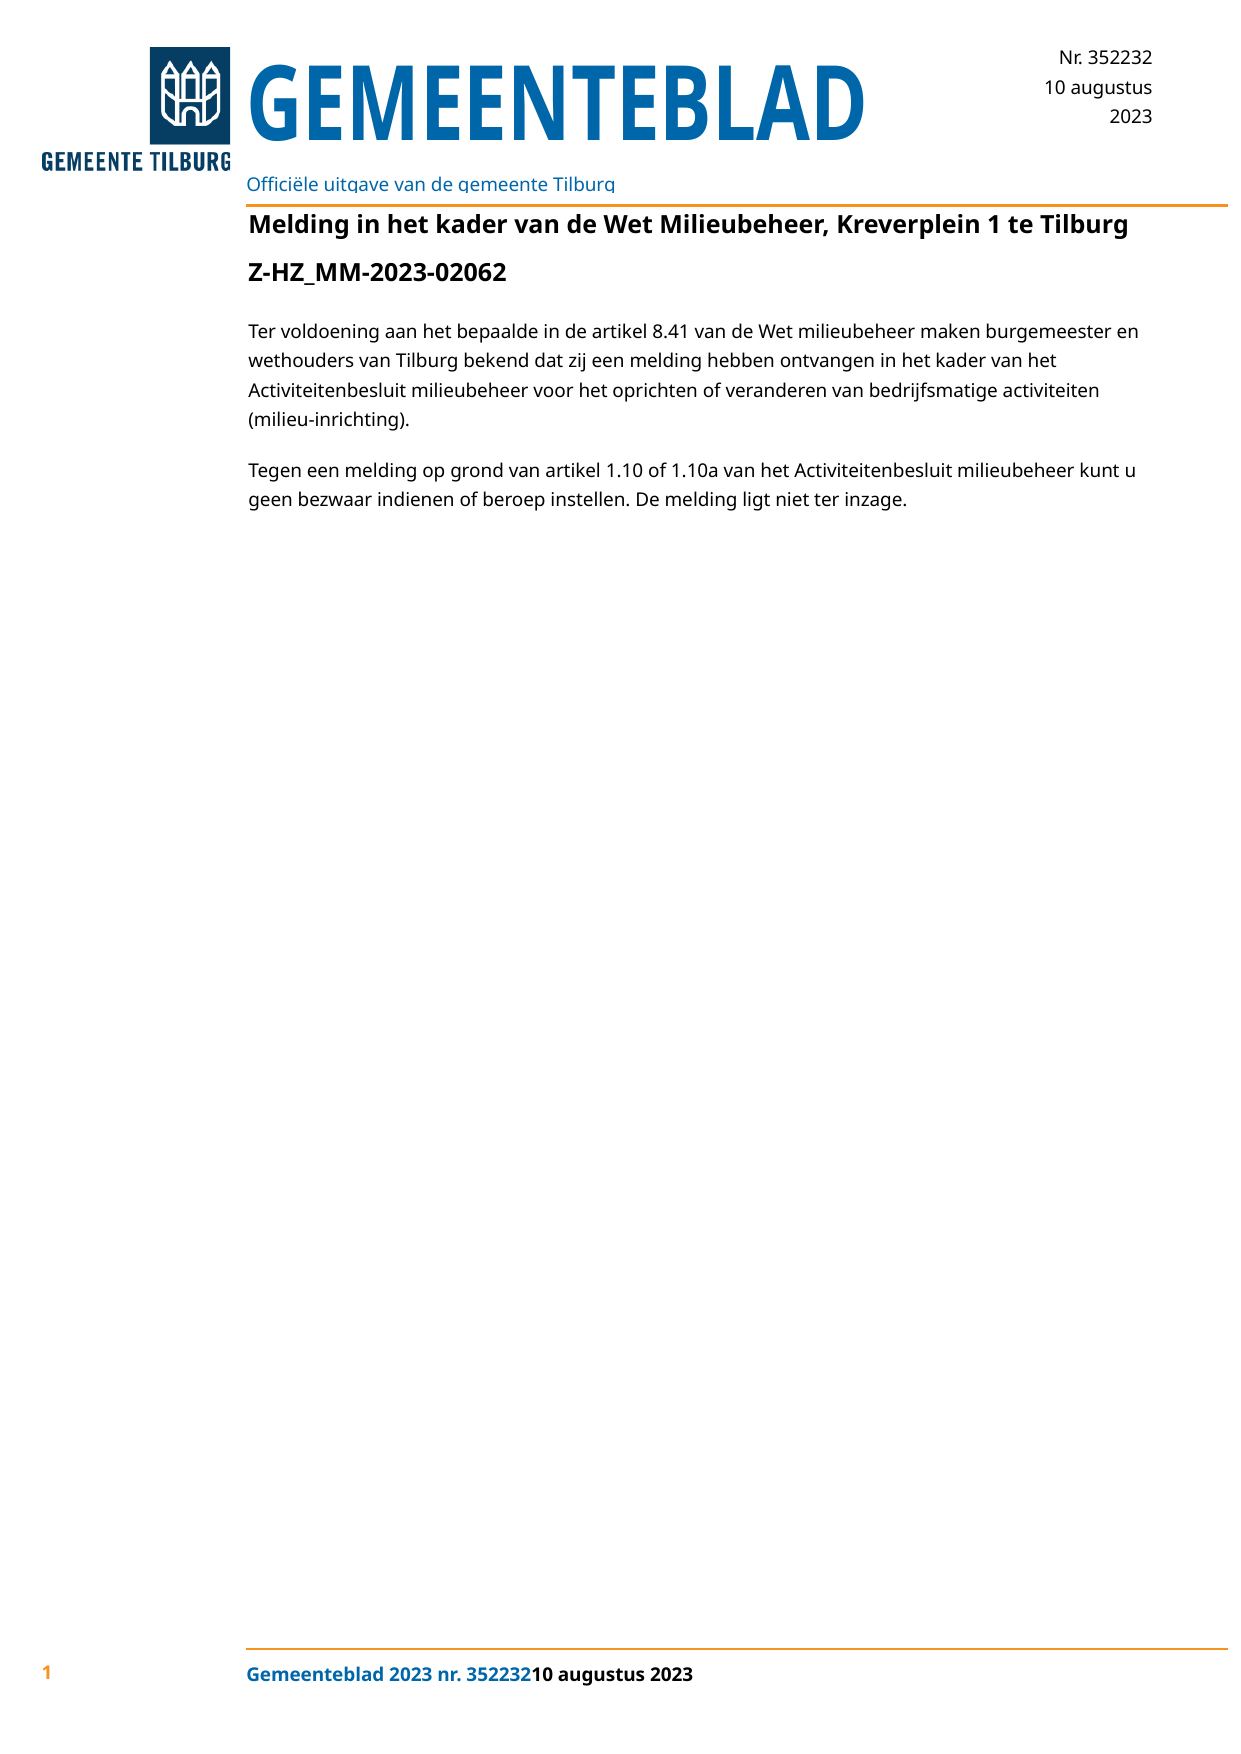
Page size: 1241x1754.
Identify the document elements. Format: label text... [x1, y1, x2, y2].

text Ter voldoening aan het bepaalde in de artikel 8.41 van de Wet milieubeheer maken burgemeester en wethouders van Tilburg bekend dat zij een melding hebben ontvangen in het kader van het Activiteitenbesluit milieubeheer voor het oprichten of veranderen van bedrijfsmatige activiteiten (milieu-inrichting). [248, 318, 1152, 432]
picture [41, 47, 231, 172]
text Tegen een melding op grond van artikel 1.10 of 1.10a van het Activiteitenbesluit milieubeheer kunt u geen bezwaar indienen of beroep instellen. De melding ligt niet ter inzage. [248, 457, 1152, 512]
text Melding in het kader van de Wet Milieubeheer, Kreverplein 1 te Tilburg Z-HZ_MM-2023-02062 [248, 207, 1152, 288]
